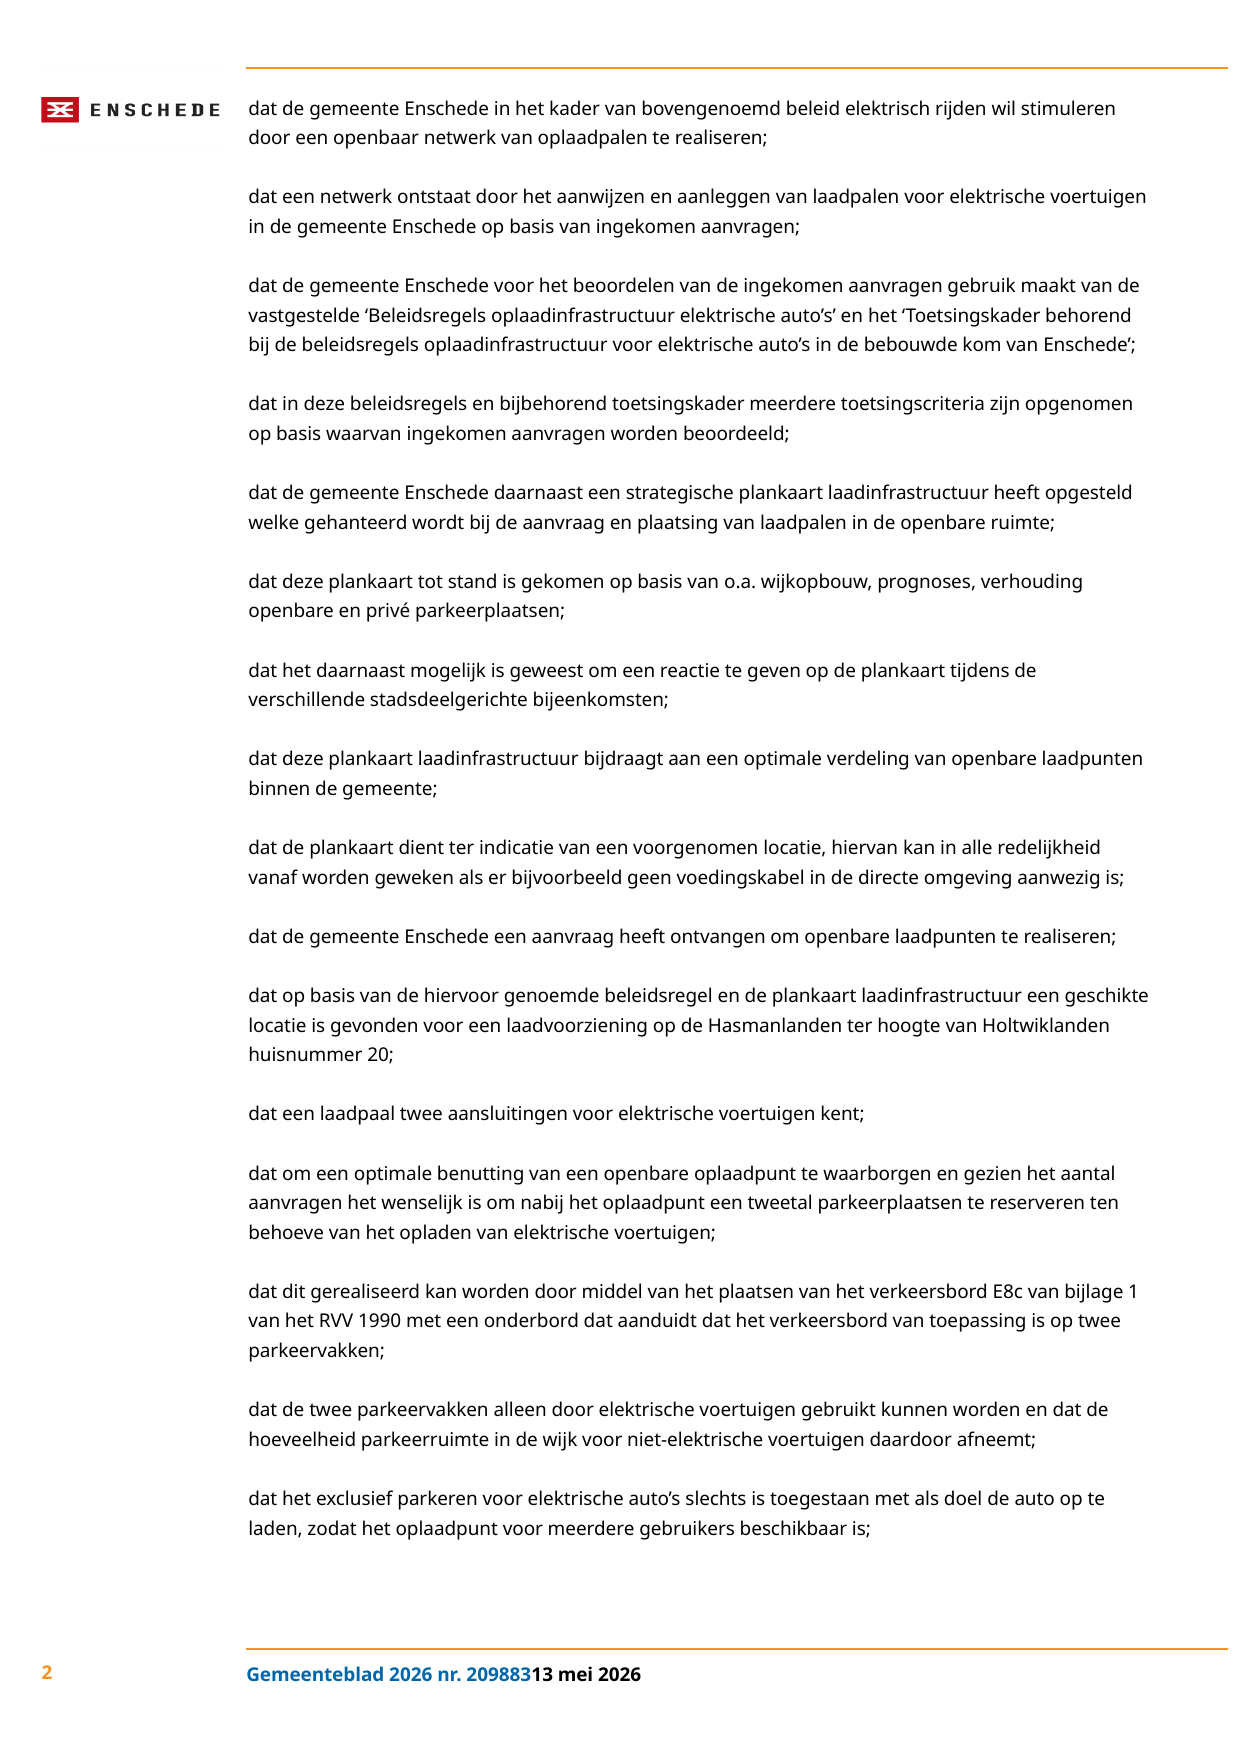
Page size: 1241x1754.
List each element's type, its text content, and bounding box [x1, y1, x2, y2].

text dat een netwerk ontstaat door het aanwijzen en aanleggen van laadpalen voor elektrische voertuigen in de gemeente Enschede op basis van ingekomen aanvragen; [248, 183, 1152, 239]
text dat het daarnaast mogelijk is geweest om een reactie te geven op de plankaart tijdens de verschillende stadsdeelgerichte bijeenkomsten; [248, 657, 1152, 712]
picture [41, 47, 231, 172]
text dat dit gerealiseerd kan worden door middel van het plaatsen van het verkeersbord E8c van bijlage 1 van het RVV 1990 met een onderbord dat aanduidt dat het verkeersbord van toepassing is op twee parkeervakken; [248, 1278, 1152, 1363]
text dat de gemeente Enschede een aanvraag heeft ontvangen om openbare laadpunten te realiseren; [248, 923, 1152, 949]
text dat de gemeente Enschede daarnaast een strategische plankaart laadinfrastructuur heeft opgesteld welke gehanteerd wordt bij de aanvraag en plaatsing van laadpalen in de openbare ruimte; [248, 479, 1152, 535]
text dat een laadpaal twee aansluitingen voor elektrische voertuigen kent; [248, 1101, 1152, 1126]
text dat de plankaart dient ter indicatie van een voorgenomen locatie, hiervan kan in alle redelijkheid vanaf worden geweken als er bijvoorbeeld geen voedingskabel in de directe omgeving aanwezig is; [248, 834, 1152, 890]
text dat op basis van de hiervoor genoemde beleidsregel en de plankaart laadinfrastructuur een geschikte locatie is gevonden voor een laadvoorziening op de Hasmanlanden ter hoogte van Holtwiklanden huisnummer 20; [248, 982, 1152, 1067]
text dat deze plankaart laadinfrastructuur bijdraagt aan een optimale verdeling van openbare laadpunten binnen de gemeente; [248, 746, 1152, 801]
text dat de gemeente Enschede voor het beoordelen van de ingekomen aanvragen gebruik maakt van de vastgestelde ‘Beleidsregels oplaadinfrastructuur elektrische auto’s’ en het ‘Toetsingskader behorend bij de beleidsregels oplaadinfrastructuur voor elektrische auto’s in de bebouwde kom van Enschede’; [248, 272, 1152, 357]
text dat het exclusief parkeren voor elektrische auto’s slechts is toegestaan met als doel de auto op te laden, zodat het oplaadpunt voor meerdere gebruikers beschikbaar is; [248, 1485, 1152, 1541]
text dat in deze beleidsregels en bijbehorend toetsingskader meerdere toetsingscriteria zijn opgenomen op basis waarvan ingekomen aanvragen worden beoordeeld; [248, 391, 1152, 446]
text dat om een optimale benutting van een openbare oplaadpunt te waarborgen en gezien het aantal aanvragen het wenselijk is om nabij het oplaadpunt een tweetal parkeerplaatsen te reserveren ten behoeve van het opladen van elektrische voertuigen; [248, 1160, 1152, 1245]
text dat deze plankaart tot stand is gekomen op basis van o.a. wijkopbouw, prognoses, verhouding openbare en privé parkeerplaatsen; [248, 568, 1152, 623]
text dat de gemeente Enschede in het kader van bovengenoemd beleid elektrisch rijden wil stimuleren door een openbaar netwerk van oplaadpalen te realiseren; [248, 95, 1152, 150]
text dat de twee parkeervakken alleen door elektrische voertuigen gebruikt kunnen worden en dat de hoeveelheid parkeerruimte in de wijk voor niet-elektrische voertuigen daardoor afneemt; [248, 1396, 1152, 1452]
